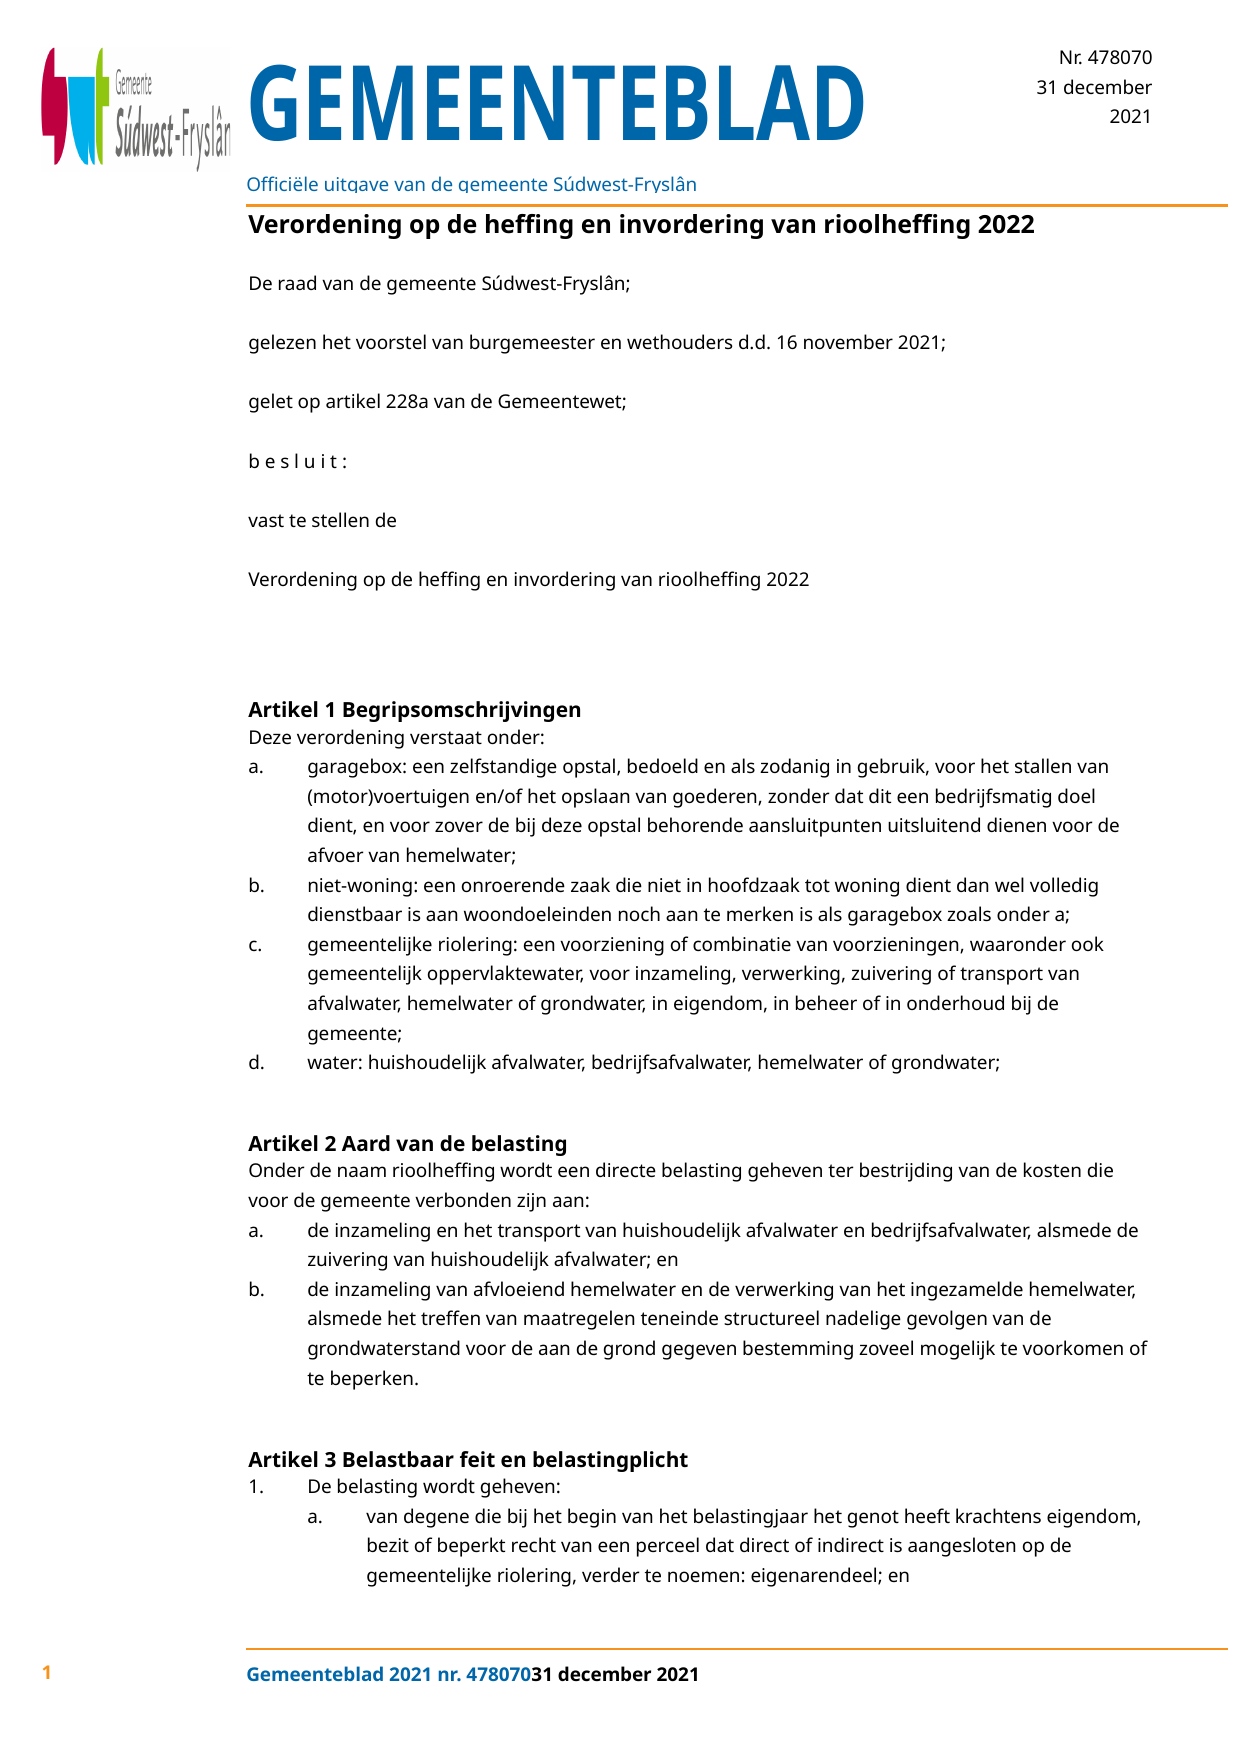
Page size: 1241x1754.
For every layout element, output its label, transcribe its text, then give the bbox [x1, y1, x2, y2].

text Verordening op de heffing en invordering van rioolheffing 2022 [248, 566, 1152, 592]
text Artikel 1 Begripsomschrijvingen [248, 695, 1152, 724]
list gemeentelijke riolering: een voorziening of combinatie van voorzieningen, waaronder ook gemeentelijk oppervlaktewater, voor inzameling, verwerking, zuivering of transport van afvalwater, hemelwater of grondwater, in eigendom, in beheer of in onderhoud bij de gemeente; [248, 931, 1152, 1045]
text Verordening op de heffing en invordering van rioolheffing 2022 [248, 207, 1152, 241]
text gelezen het voorstel van burgemeester en wethouders d.d. 16 november 2021; [248, 329, 1152, 355]
text Artikel 2 Aard van de belasting [248, 1129, 1152, 1158]
list niet-woning: een onroerende zaak die niet in hoofdzaak tot woning dient dan wel volledig dienstbaar is aan woondoeleinden noch aan te merken is als garagebox zoals onder a; [248, 872, 1152, 927]
text vast te stellen de [248, 507, 1152, 533]
text De raad van de gemeente Súdwest-Fryslân; [248, 270, 1152, 296]
text Deze verordening verstaat onder: [248, 724, 1152, 749]
text b e s l u i t : [248, 448, 1152, 473]
picture [41, 47, 231, 172]
text Onder de naam rioolheffing wordt een directe belasting geheven ter bestrijding van de kosten die voor de gemeente verbonden zijn aan: [248, 1158, 1152, 1213]
list De belasting wordt geheven: [248, 1473, 1152, 1499]
list van degene die bij het begin van het belastingjaar het genot heeft krachtens eigendom, bezit of beperkt recht van een perceel dat direct of indirect is aangesloten op de gemeentelijke riolering, verder te noemen: eigenarendeel; en [307, 1503, 1152, 1588]
list de inzameling en het transport van huishoudelijk afvalwater en bedrijfsafvalwater, alsmede de zuivering van huishoudelijk afvalwater; en [248, 1217, 1152, 1272]
text Artikel 3 Belastbaar feit en belastingplicht [248, 1445, 1152, 1473]
list water: huishoudelijk afvalwater, bedrijfsafvalwater, hemelwater of grondwater; [248, 1049, 1152, 1075]
list de inzameling van afvloeiend hemelwater en de verwerking van het ingezamelde hemelwater, alsmede het treffen van maatregelen teneinde structureel nadelige gevolgen van de grondwaterstand voor de aan de grond gegeven bestemming zoveel mogelijk te voorkomen of te beperken. [248, 1276, 1152, 1391]
text gelet op artikel 228a van de Gemeentewet; [248, 389, 1152, 414]
list garagebox: een zelfstandige opstal, bedoeld en als zodanig in gebruik, voor het stallen van (motor)voertuigen en/of het opslaan van goederen, zonder dat dit een bedrijfsmatig doel dient, en voor zover de bij deze opstal behorende aansluitpunten uitsluitend dienen voor de afvoer van hemelwater; [248, 753, 1152, 868]
